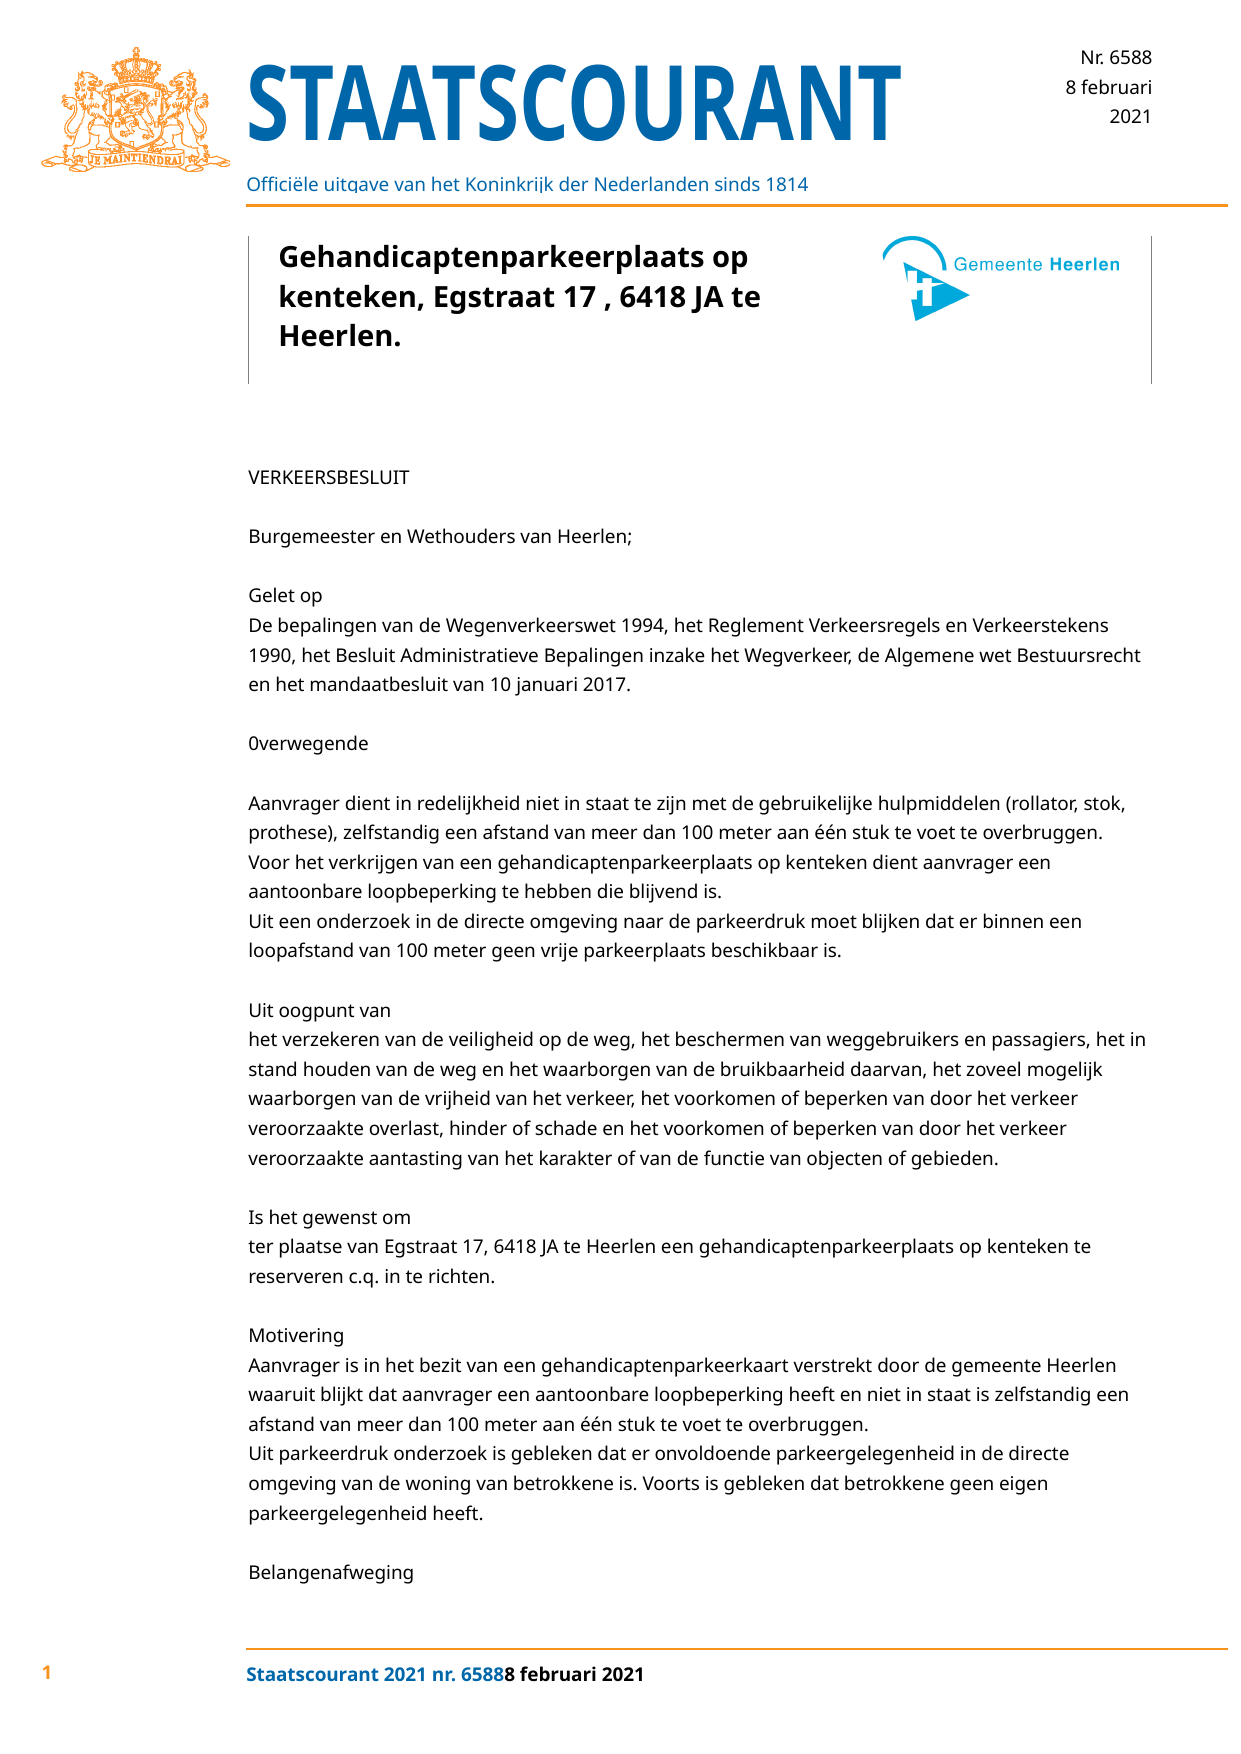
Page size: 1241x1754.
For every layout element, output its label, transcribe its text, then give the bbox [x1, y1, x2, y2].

text 0verwegende [248, 731, 1152, 756]
text VERKEERSBESLUIT [248, 464, 1152, 490]
text Motivering [248, 1322, 1152, 1348]
text De bepalingen van de Wegenverkeerswet 1994, het Reglement Verkeersregels en Verkeerstekens 1990, het Besluit Administratieve Bepalingen inzake het Wegverkeer, de Algemene wet Bestuursrecht en het mandaatbesluit van 10 januari 2017. [248, 612, 1152, 697]
text Aanvrager is in het bezit van een gehandicaptenparkeerkaart verstrekt door de gemeente Heerlen waaruit blijkt dat aanvrager een aantoonbare loopbeperking heeft en niet in staat is zelfstandig een afstand van meer dan 100 meter aan één stuk te voet te overbruggen. [248, 1352, 1152, 1437]
picture [882, 236, 1119, 321]
text Uit parkeerdruk onderzoek is gebleken dat er onvoldoende parkeergelegenheid in de directe omgeving van de woning van betrokkene is. Voorts is gebleken dat betrokkene geen eigen parkeergelegenheid heeft. [248, 1441, 1152, 1525]
text Belangenafweging [248, 1559, 1152, 1584]
text het verzekeren van de veiligheid op de weg, het beschermen van weggebruikers en passagiers, het in stand houden van de weg en het waarborgen van de bruikbaarheid daarvan, het zoveel mogelijk waarborgen van de vrijheid van het verkeer, het voorkomen of beperken van door het verkeer veroorzaakte overlast, hinder of schade en het voorkomen of beperken van door het verkeer veroorzaakte aantasting van het karakter of van de functie van objecten of gebieden. [248, 1026, 1152, 1170]
table_header Gehandicaptenparkeerplaats op kenteken, Egstraat 17 , 6418 JA te Heerlen. [249, 236, 850, 384]
text Uit oogpunt van [248, 997, 1152, 1022]
text Aanvrager dient in redelijkheid niet in staat te zijn met de gebruikelijke hulpmiddelen (rollator, stok, prothese), zelfstandig een afstand van meer dan 100 meter aan één stuk te voet te overbruggen. [248, 790, 1152, 845]
text ter plaatse van Egstraat 17, 6418 JA te Heerlen een gehandicaptenparkeerplaats op kenteken te reserveren c.q. in te richten. [248, 1233, 1152, 1289]
text Uit een onderzoek in de directe omgeving naar de parkeerdruk moet blijken dat er binnen een loopafstand van 100 meter geen vrije parkeerplaats beschikbaar is. [248, 908, 1152, 963]
text Is het gewenst om [248, 1204, 1152, 1229]
text Voor het verkrijgen van een gehandicaptenparkeerplaats op kenteken dient aanvrager een aantoonbare loopbeperking te hebben die blijvend is. [248, 849, 1152, 904]
text Burgemeester en Wethouders van Heerlen; [248, 523, 1152, 549]
text Gelet op [248, 583, 1152, 608]
table_header [850, 236, 1151, 384]
picture [41, 47, 231, 172]
picture [882, 236, 903, 252]
